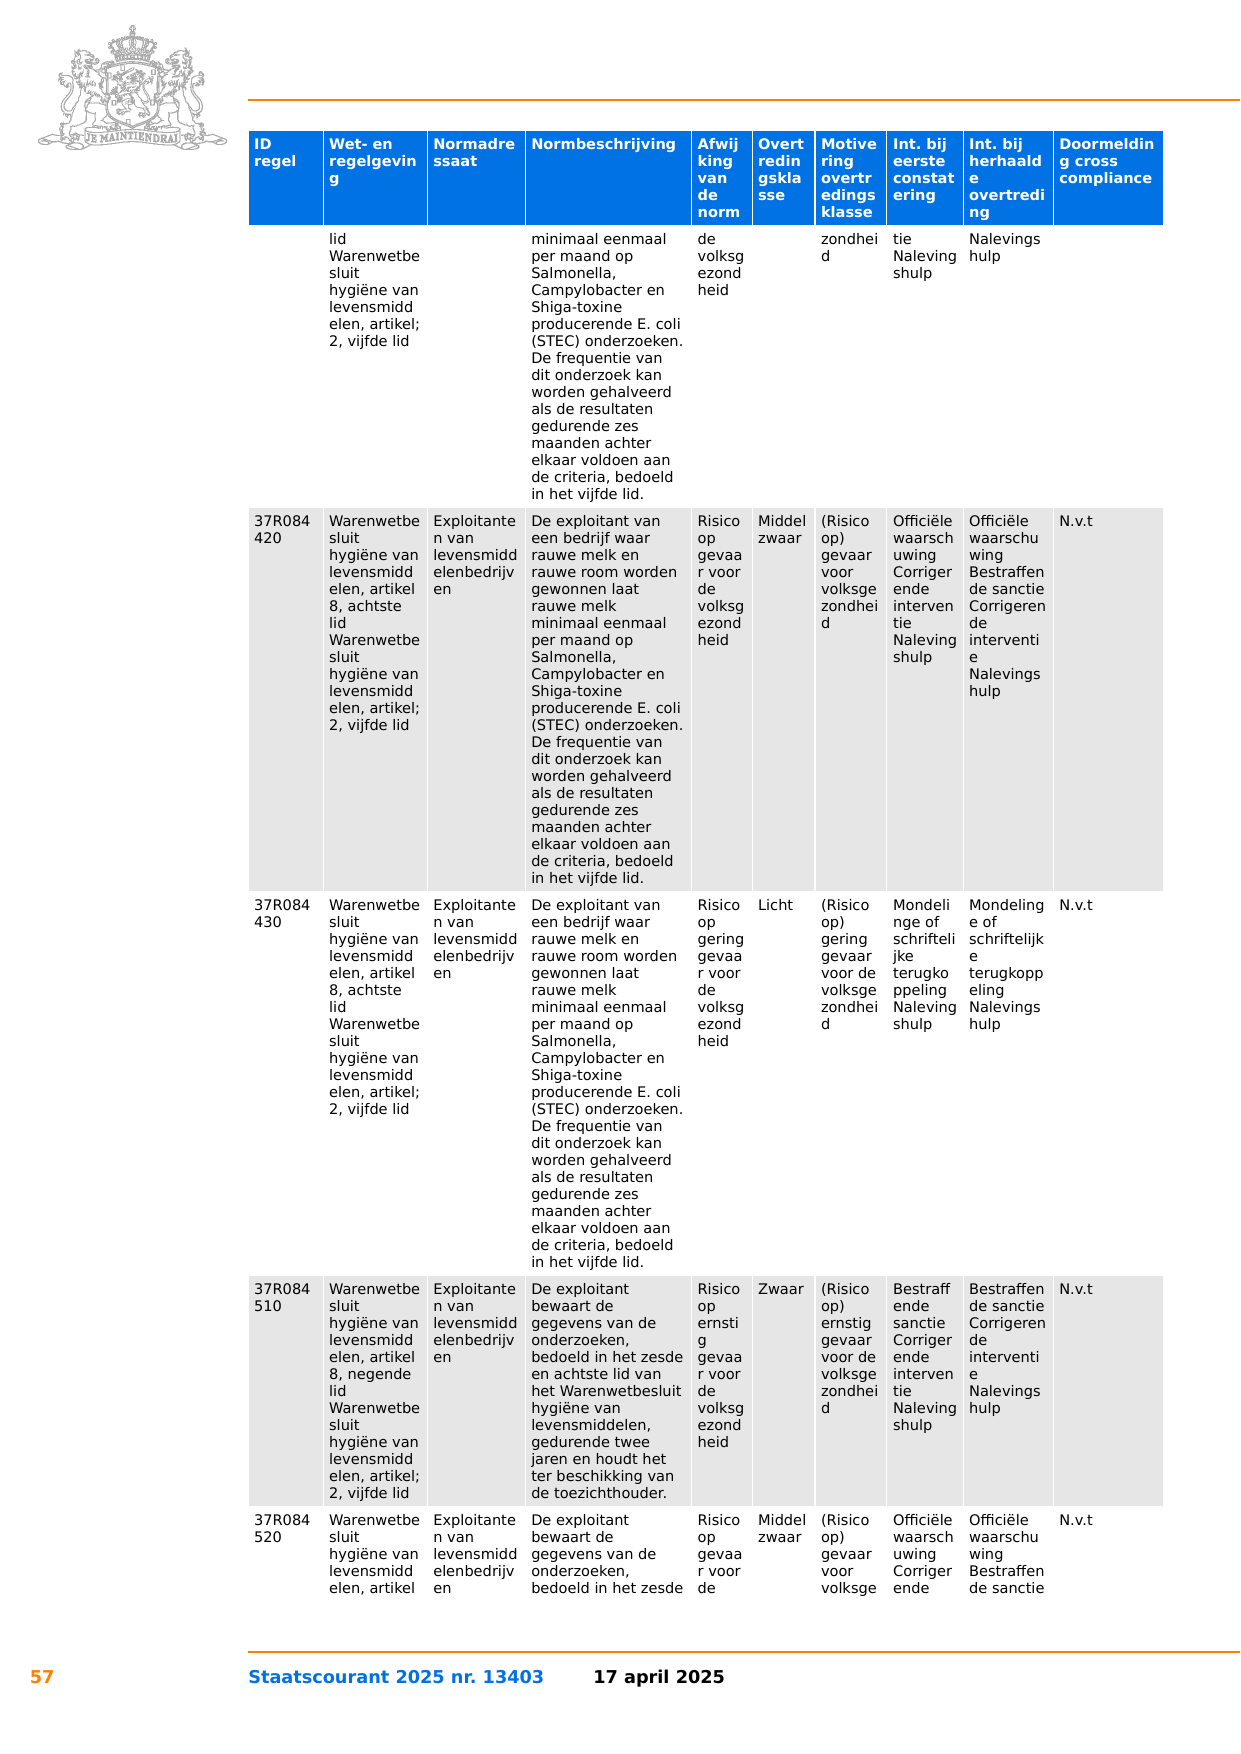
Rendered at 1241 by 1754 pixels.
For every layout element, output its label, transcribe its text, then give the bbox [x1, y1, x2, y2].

table_cell Risico op gering gevaar voor de volksgezondheid [692, 892, 752, 1275]
table_cell Exploitanten van levensmiddelenbedrijven [428, 892, 525, 1275]
table_cell (Risico op) gevaar voor volksge [816, 1508, 886, 1602]
table_cell Warenwetbesluit hygiëne van levensmiddelen, artikel 8, achtste lid Warenwetbesluit hygiëne van levensmiddelen, artikel; 2, vijfde lid [324, 892, 427, 1275]
table_cell Bestraffende sanctie Corrigerende interventie Nalevingshulp [887, 1276, 963, 1506]
table_cell [428, 226, 525, 507]
table_cell tie Nalevingshulp [887, 226, 963, 507]
table_cell Risico op ernstig gevaar voor de volksgezondheid [692, 1276, 752, 1506]
table_cell [1054, 226, 1163, 507]
table_cell N.v.t [1054, 508, 1163, 891]
table_cell Officiële waarschuwing Bestraffende sanctie [964, 1508, 1053, 1602]
table_cell Warenwetbesluit hygiëne van levensmiddelen, artikel 8, achtste lid Warenwetbesluit hygiëne van levensmiddelen, artikel; 2, vijfde lid [324, 508, 427, 891]
table_cell Mondelinge of schriftelijke terugkoppeling Nalevingshulp [964, 892, 1053, 1275]
table_cell Exploitanten van levensmiddelenbedrijven [428, 1508, 525, 1602]
table_cell De exploitant van een bedrijf waar rauwe melk en rauwe room worden gewonnen laat rauwe melk minimaal eenmaal per maand op Salmonella, Campylobacter en Shiga-toxine producerende E. coli (STEC) onderzoeken. De frequentie van dit onderzoek kan worden gehalveerd als de resultaten gedurende zes maanden achter elkaar voldoen aan de criteria, bedoeld in het vijfde lid. [526, 508, 691, 891]
table_header Overtredingsklasse [753, 131, 814, 225]
table_cell Mondelinge of schriftelijke terugkoppeling Nalevingshulp [887, 892, 963, 1275]
table_cell 37R084510 [249, 1276, 323, 1506]
table_cell De exploitant bewaart de gegevens van de onderzoeken, bedoeld in het zesde en achtste lid van het Warenwetbesluit hygiëne van levensmiddelen, gedurende twee jaren en houdt het ter beschikking van de toezichthouder. [526, 1276, 691, 1506]
table_cell Licht [753, 892, 814, 1275]
table_header Motivering overtredingsklasse [816, 131, 886, 225]
table_header Normadressaat [428, 131, 525, 225]
table_cell [753, 226, 814, 507]
table_header ID regel [249, 131, 323, 225]
table_cell 37R084420 [249, 508, 323, 891]
table_cell 37R084430 [249, 892, 323, 1275]
table_cell Warenwetbesluit hygiëne van levensmiddelen, artikel 8, negende lid Warenwetbesluit hygiëne van levensmiddelen, artikel; 2, vijfde lid [324, 1276, 427, 1506]
table_cell Nalevingshulp [964, 226, 1053, 507]
table_cell Middelzwaar [753, 508, 814, 891]
table_cell Officiële waarschuwing Corrigerende [887, 1508, 963, 1602]
table_cell Exploitanten van levensmiddelenbedrijven [428, 508, 525, 891]
table_header Int. bij herhaalde overtreding [964, 131, 1053, 225]
table_cell De exploitant van een bedrijf waar rauwe melk en rauwe room worden gewonnen laat rauwe melk minimaal eenmaal per maand op Salmonella, Campylobacter en Shiga-toxine producerende E. coli (STEC) onderzoeken. De frequentie van dit onderzoek kan worden gehalveerd als de resultaten gedurende zes maanden achter elkaar voldoen aan de criteria, bedoeld in het vijfde lid. [526, 892, 691, 1275]
table_header Wet- en regelgeving [324, 131, 427, 225]
table_cell lid Warenwetbesluit hygiëne van levensmiddelen, artikel; 2, vijfde lid [324, 226, 427, 507]
table_cell N.v.t [1054, 1276, 1163, 1506]
table_cell minimaal eenmaal per maand op Salmonella, Campylobacter en Shiga-toxine producerende E. coli (STEC) onderzoeken. De frequentie van dit onderzoek kan worden gehalveerd als de resultaten gedurende zes maanden achter elkaar voldoen aan de criteria, bedoeld in het vijfde lid. [526, 226, 691, 507]
table_cell (Risico op) gevaar voor volksgezondheid [816, 508, 886, 891]
table_cell Officiële waarschuwing Bestraffende sanctie Corrigerende interventie Nalevingshulp [964, 508, 1053, 891]
table_header Doormelding cross compliance [1054, 131, 1163, 225]
table_cell Middelzwaar [753, 1508, 814, 1602]
table_cell N.v.t [1054, 1508, 1163, 1602]
picture [38, 25, 227, 150]
table_cell Warenwetbesluit hygiëne van levensmiddelen, artikel [324, 1508, 427, 1602]
table_cell de volksgezondheid [692, 226, 752, 507]
table_cell Officiële waarschuwing Corrigerende interventie Nalevingshulp [887, 508, 963, 891]
table_cell Risico op gevaar voor de [692, 1508, 752, 1602]
table_cell Risico op gevaar voor de volksgezondheid [692, 508, 752, 891]
table_cell [249, 226, 323, 507]
table_cell Exploitanten van levensmiddelenbedrijven [428, 1276, 525, 1506]
table_header Normbeschrijving [526, 131, 691, 225]
table_header Int. bij eerste constatering [887, 131, 963, 225]
table_cell (Risico op) ernstig gevaar voor de volksgezondheid [816, 1276, 886, 1506]
table_cell 37R084520 [249, 1508, 323, 1602]
table_cell N.v.t [1054, 892, 1163, 1275]
table_cell Bestraffende sanctie Corrigerende interventie Nalevingshulp [964, 1276, 1053, 1506]
table_cell Zwaar [753, 1276, 814, 1506]
table_cell zondheid [816, 226, 886, 507]
table_cell De exploitant bewaart de gegevens van de onderzoeken, bedoeld in het zesde [526, 1508, 691, 1602]
table_header Afwijking van de norm [692, 131, 752, 225]
table_cell (Risico op) gering gevaar voor de volksgezondheid [816, 892, 886, 1275]
